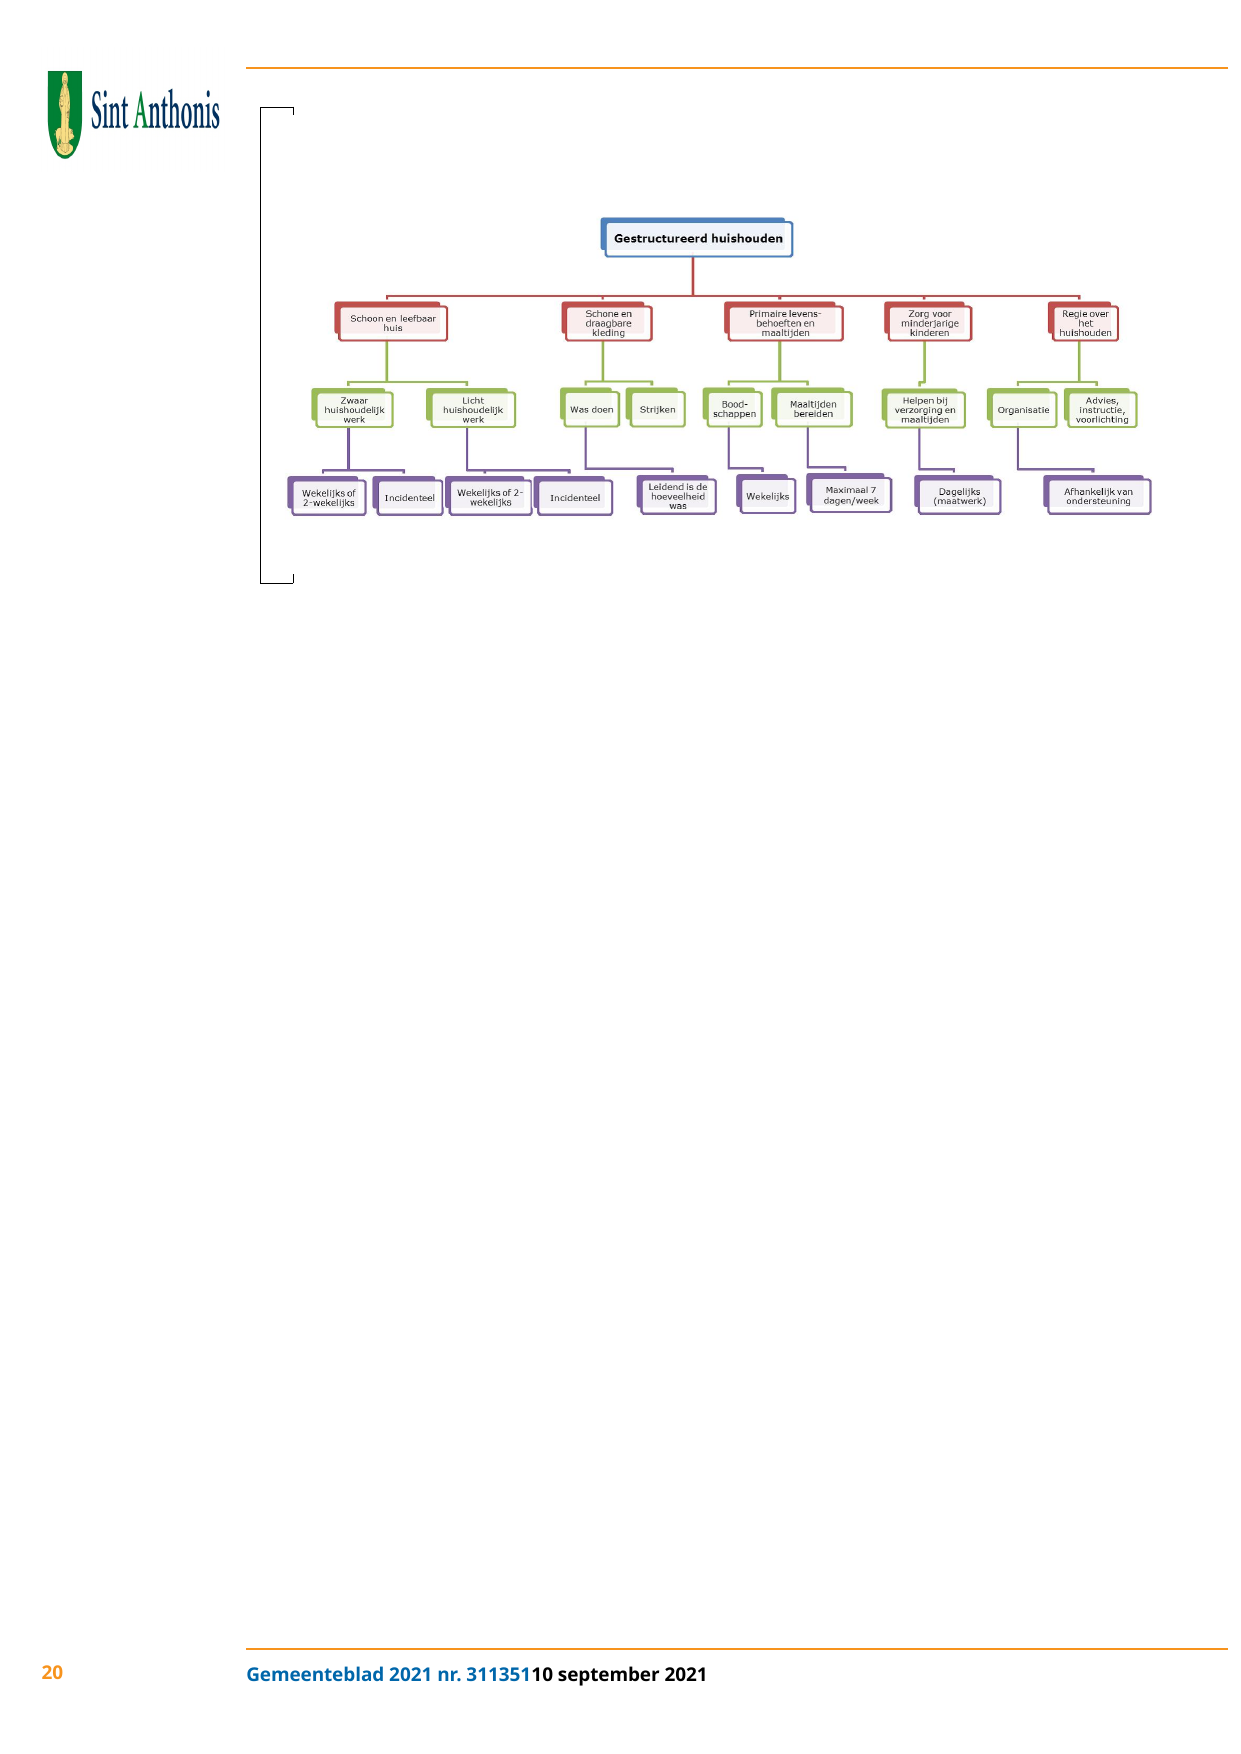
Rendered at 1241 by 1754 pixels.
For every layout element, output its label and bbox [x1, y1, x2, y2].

picture [41, 47, 231, 172]
picture [268, 115, 1173, 574]
